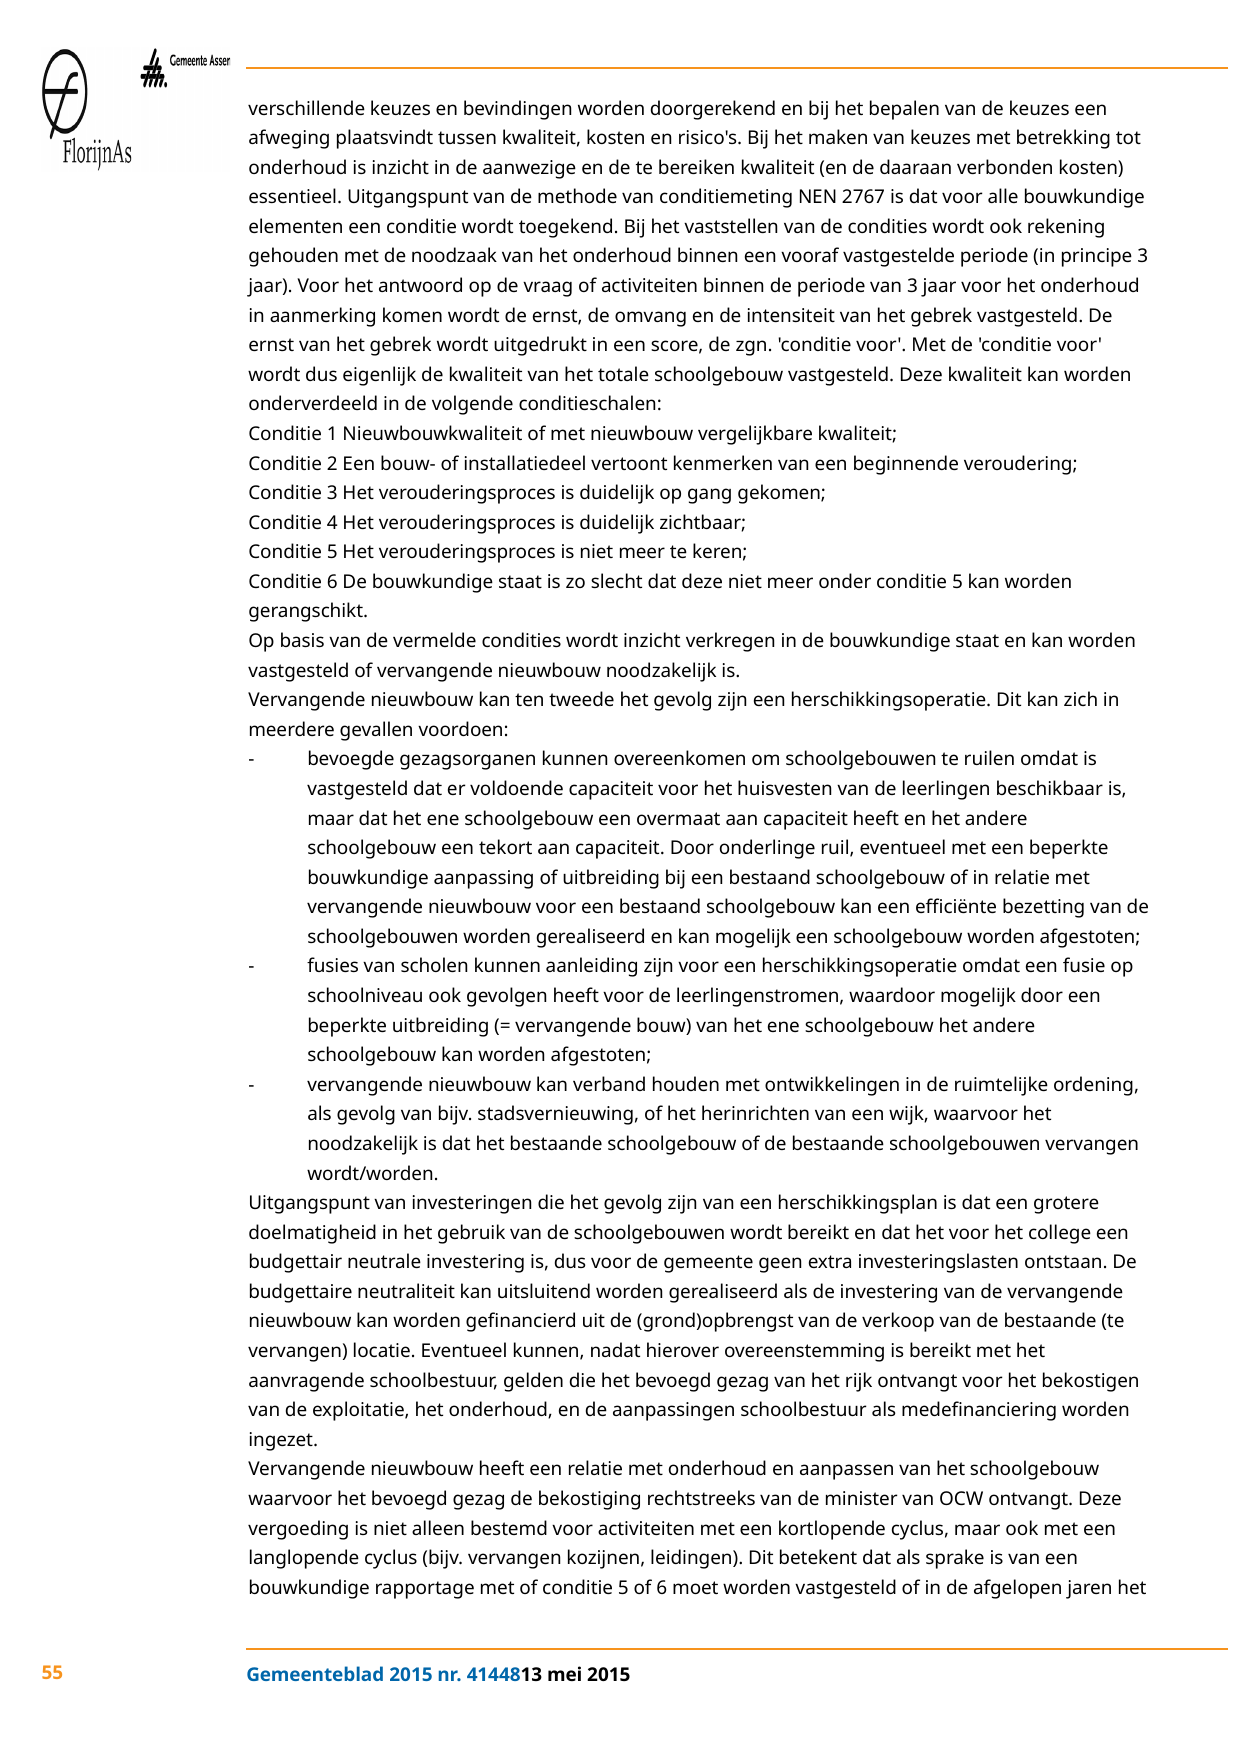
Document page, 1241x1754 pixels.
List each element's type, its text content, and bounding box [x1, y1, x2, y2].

text Vervangende nieuwbouw kan ten tweede het gevolg zijn een herschikkingsoperatie. Dit kan zich in meerdere gevallen voordoen: [248, 686, 1152, 742]
text Conditie 2 Een bouw- of installatiedeel vertoont kenmerken van een beginnende veroudering; [248, 450, 1152, 476]
text Conditie 3 Het verouderingsproces is duidelijk op gang gekomen; [248, 479, 1152, 505]
text Conditie 1 Nieuwbouwkwaliteit of met nieuwbouw vergelijkbare kwaliteit; [248, 420, 1152, 446]
text Op basis van de vermelde condities wordt inzicht verkregen in de bouwkundige staat en kan worden vastgesteld of vervangende nieuwbouw noodzakelijk is. [248, 627, 1152, 683]
text Conditie 6 De bouwkundige staat is zo slecht dat deze niet meer onder conditie 5 kan worden gerangschikt. [248, 568, 1152, 623]
text Conditie 4 Het verouderingsproces is duidelijk zichtbaar; [248, 509, 1152, 535]
text Vervangende nieuwbouw heeft een relatie met onderhoud en aanpassen van het schoolgebouw waarvoor het bevoegd gezag de bekostiging rechtstreeks van de minister van OCW ontvangt. Deze vergoeding is niet alleen bestemd voor activiteiten met een kortlopende cyclus, maar ook met een langlopende cyclus (bijv. vervangen kozijnen, leidingen). Dit betekent dat als sprake is van een bouwkundige rapportage met of conditie 5 of 6 moet worden vastgesteld of in de afgelopen jaren het [248, 1456, 1152, 1600]
picture [41, 47, 231, 172]
list vervangende nieuwbouw kan verband houden met ontwikkelingen in de ruimtelijke ordening, als gevolg van bijv. stadsvernieuwing, of het herinrichten van een wijk, waarvoor het noodzakelijk is dat het bestaande schoolgebouw of de bestaande schoolgebouwen vervangen wordt/worden. [248, 1071, 1152, 1186]
text Conditie 5 Het verouderingsproces is niet meer te keren; [248, 538, 1152, 564]
list bevoegde gezagsorganen kunnen overeenkomen om schoolgebouwen te ruilen omdat is vastgesteld dat er voldoende capaciteit voor het huisvesten van de leerlingen beschikbaar is, maar dat het ene schoolgebouw een overmaat aan capaciteit heeft en het andere schoolgebouw een tekort aan capaciteit. Door onderlinge ruil, eventueel met een beperkte bouwkundige aanpassing of uitbreiding bij een bestaand schoolgebouw of in relatie met vervangende nieuwbouw voor een bestaand schoolgebouw kan een efficiënte bezetting van de schoolgebouwen worden gerealiseerd en kan mogelijk een schoolgebouw worden afgestoten; [248, 746, 1152, 949]
text Uitgangspunt van investeringen die het gevolg zijn van een herschikkingsplan is dat een grotere doelmatigheid in het gebruik van de schoolgebouwen wordt bereikt en dat het voor het college een budgettair neutrale investering is, dus voor de gemeente geen extra investeringslasten ontstaan. De budgettaire neutraliteit kan uitsluitend worden gerealiseerd als de investering van de vervangende nieuwbouw kan worden gefinancierd uit de (grond)opbrengst van de verkoop van de bestaande (te vervangen) locatie. Eventueel kunnen, nadat hierover overeenstemming is bereikt met het aanvragende schoolbestuur, gelden die het bevoegd gezag van het rijk ontvangt voor het bekostigen van de exploitatie, het onderhoud, en de aanpassingen schoolbestuur als medefinanciering worden ingezet. [248, 1189, 1152, 1452]
text verschillende keuzes en bevindingen worden doorgerekend en bij het bepalen van de keuzes een afweging plaatsvindt tussen kwaliteit, kosten en risico's. Bij het maken van keuzes met betrekking tot onderhoud is inzicht in de aanwezige en de te bereiken kwaliteit (en de daaraan verbonden kosten) essentieel. Uitgangspunt van de methode van conditiemeting NEN 2767 is dat voor alle bouwkundige elementen een conditie wordt toegekend. Bij het vaststellen van de condities wordt ook rekening gehouden met de noodzaak van het onderhoud binnen een vooraf vastgestelde periode (in principe 3 jaar). Voor het antwoord op de vraag of activiteiten binnen de periode van 3 jaar voor het onderhoud in aanmerking komen wordt de ernst, de omvang en de intensiteit van het gebrek vastgesteld. De ernst van het gebrek wordt uitgedrukt in een score, de zgn. 'conditie voor'. Met de 'conditie voor' wordt dus eigenlijk de kwaliteit van het totale schoolgebouw vastgesteld. Deze kwaliteit kan worden onderverdeeld in de volgende conditieschalen: [248, 95, 1152, 416]
list fusies van scholen kunnen aanleiding zijn voor een herschikkingsoperatie omdat een fusie op schoolniveau ook gevolgen heeft voor de leerlingenstromen, waardoor mogelijk door een beperkte uitbreiding (= vervangende bouw) van het ene schoolgebouw het andere schoolgebouw kan worden afgestoten; [248, 953, 1152, 1067]
